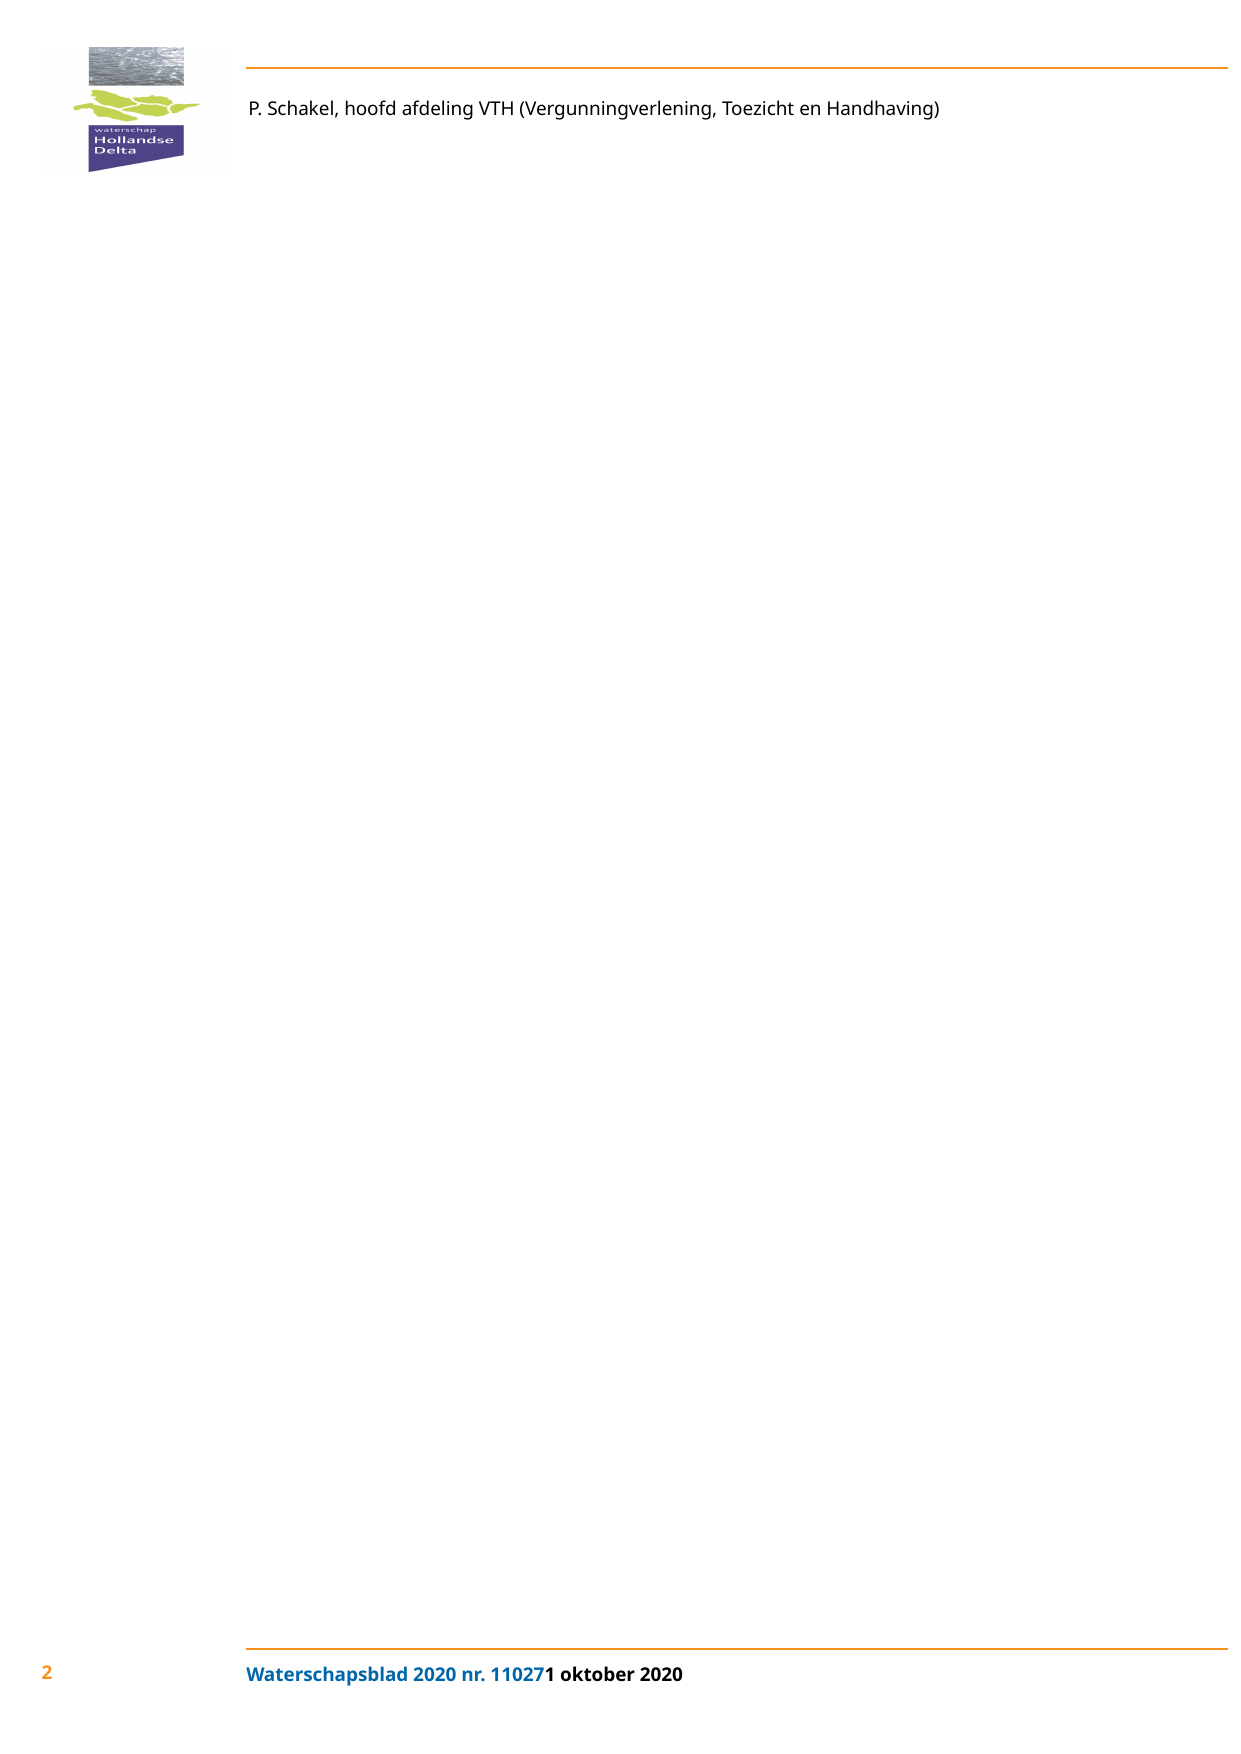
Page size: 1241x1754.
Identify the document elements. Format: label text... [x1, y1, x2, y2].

text P. Schakel, hoofd afdeling VTH (Vergunningverlening, Toezicht en Handhaving) [248, 95, 1152, 121]
picture [41, 47, 231, 172]
